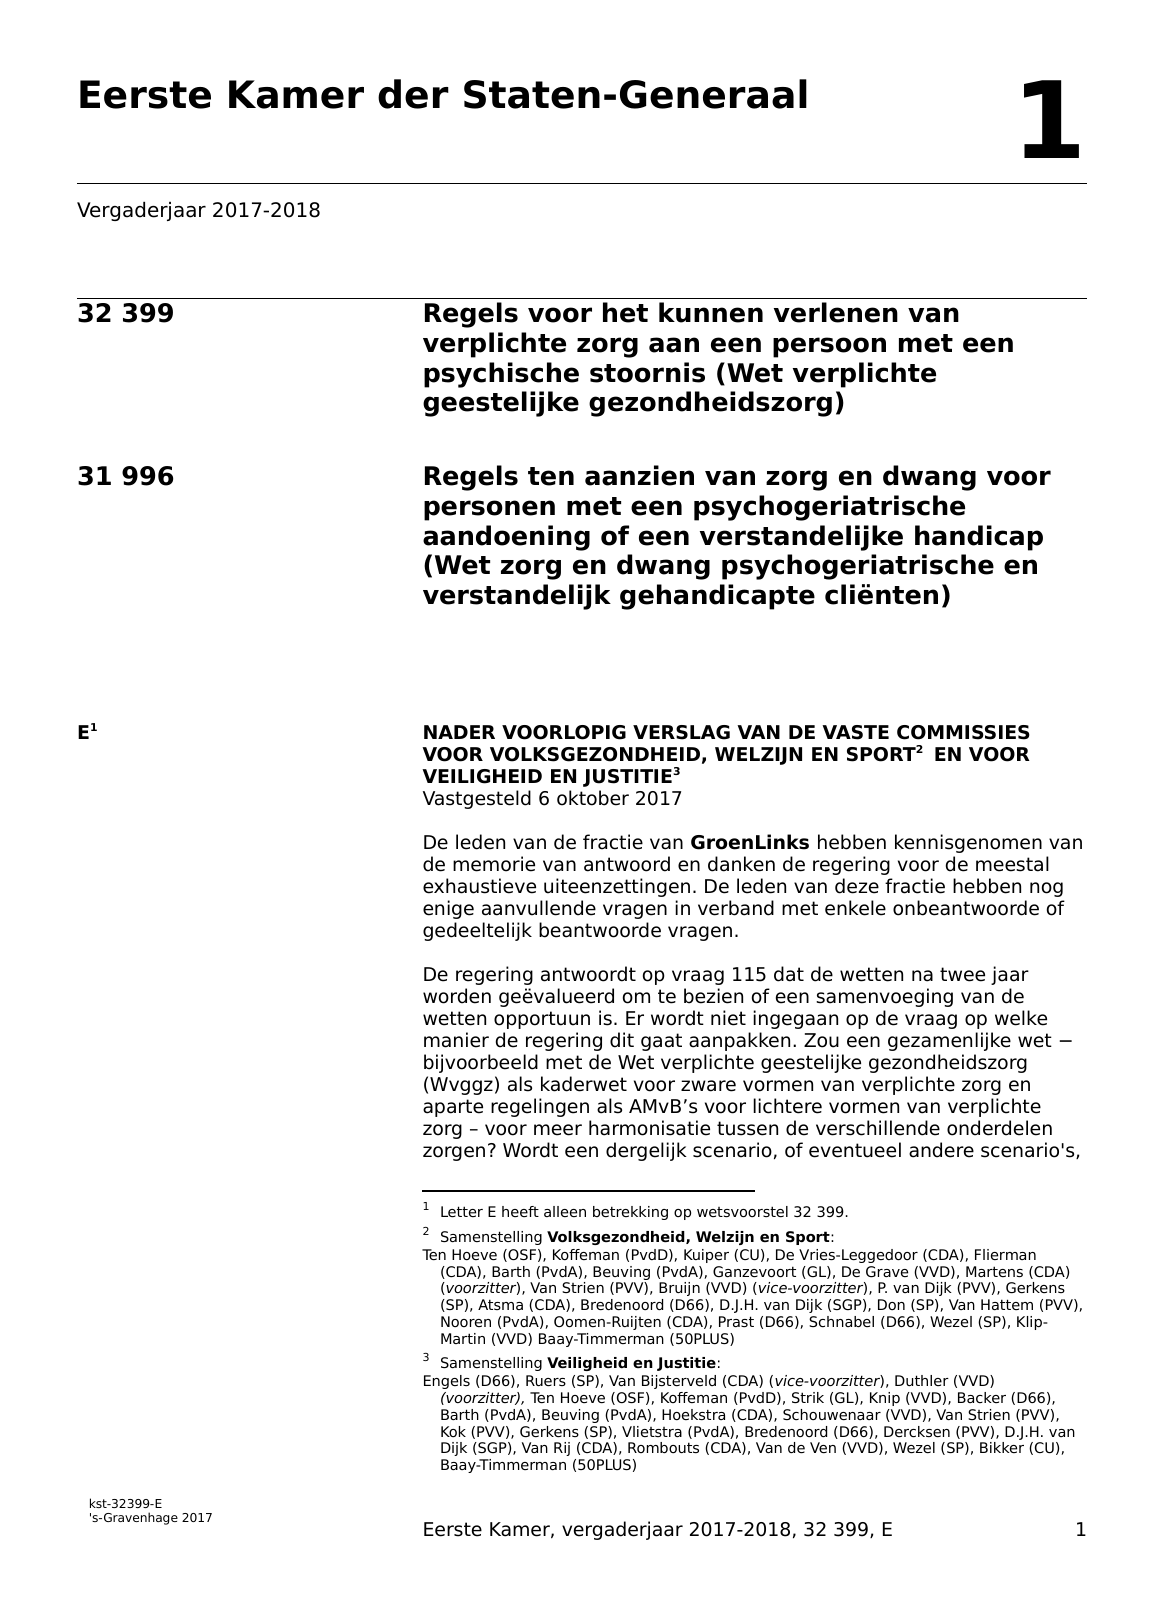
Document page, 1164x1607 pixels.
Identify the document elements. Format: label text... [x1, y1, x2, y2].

text Samenstelling Volksgezondheid, Welzijn en Sport: [422, 1225, 1087, 1247]
table_header Eerste Kamer der Staten-Generaal [77, 59, 886, 183]
text De regering antwoordt op vraag 115 dat de wetten na twee jaar worden geëvalueerd om te bezien of een samenvoeging van de wetten opportuun is. Er wordt niet ingegaan op de vraag op welke manier de regering dit gaat aanpakken. Zou een gezamenlijke wet − bijvoorbeeld met de Wet verplichte geestelijke gezondheidszorg (Wvggz) als kaderwet voor zware vormen van verplichte zorg en aparte regelingen als AMvB’s voor lichtere vormen van verplichte zorg – voor meer harmonisatie tussen de verschillende onderdelen zorgen? Wordt een dergelijk scenario, of eventueel andere scenario's, [422, 964, 1087, 1162]
text kst-32399-E [88, 1497, 323, 1511]
text De leden van de fractie van GroenLinks hebben kennisgenomen van de memorie van antwoord en danken de regering voor de meestal exhaustieve uiteenzettingen. De leden van deze fractie hebben nog enige aanvullende vragen in verband met enkele onbeantwoorde of gedeeltelijk beantwoorde vragen. [422, 832, 1087, 942]
table_cell Vergaderjaar 2017-2018 [77, 184, 1087, 298]
subtitle 32 399 Regels voor het kunnen verlenen van verplichte zorg aan een persoon met een psychische stoornis (Wet verplichte geestelijke gezondheidszorg) [77, 299, 1087, 418]
text Samenstelling Veiligheid en Justitie: [422, 1351, 1087, 1373]
subtitle 31 996 Regels ten aanzien van zorg en dwang voor personen met een psychogeriatrische aandoening of een verstandelijke handicap (Wet zorg en dwang psychogeriatrische en verstandelijk gehandicapte cliënten) [77, 462, 1087, 611]
text Engels (D66), Ruers (SP), Van Bijsterveld (CDA) (vice-voorzitter), Duthler (VVD) (voorzitter), Ten Hoeve (OSF), Koffeman (PvdD), Strik (GL), Knip (VVD), Backer (D66), Barth (PvdA), Beuving (PvdA), Hoekstra (CDA), Schouwenaar (VVD), Van Strien (PVV), Kok (PVV), Gerkens (SP), Vlietstra (PvdA), Bredenoord (D66), Dercksen (PVV), D.J.H. van Dijk (SGP), Van Rij (CDA), Rombouts (CDA), Van de Ven (VVD), Wezel (SP), Bikker (CU), Baay-Timmerman (50PLUS) [422, 1373, 1087, 1474]
subtitle E NADER VOORLOPIG VERSLAG VAN DE VASTE COMMISSIES VOOR VOLKSGEZONDHEID, WELZIJN EN SPORT EN VOOR VEILIGHEID EN JUSTITIE [77, 722, 1087, 787]
text Ten Hoeve (OSF), Koffeman (PvdD), Kuiper (CU), De Vries-Leggedoor (CDA), Flierman (CDA), Barth (PvdA), Beuving (PvdA), Ganzevoort (GL), De Grave (VVD), Martens (CDA) (voorzitter), Van Strien (PVV), Bruijn (VVD) (vice-voorzitter), P. van Dijk (PVV), Gerkens (SP), Atsma (CDA), Bredenoord (D66), D.J.H. van Dijk (SGP), Don (SP), Van Hattem (PVV), Nooren (PvdA), Oomen-Ruijten (CDA), Prast (D66), Schnabel (D66), Wezel (SP), Klip-Martin (VVD) Baay-Timmerman (50PLUS) [422, 1247, 1087, 1348]
text Letter E heeft alleen betrekking op wetsvoorstel 32 399. [422, 1200, 1087, 1222]
text 's-Gravenhage 2017 [88, 1511, 323, 1525]
table_header 1 [886, 59, 1087, 183]
text Vastgesteld 6 oktober 2017 [422, 787, 1087, 809]
